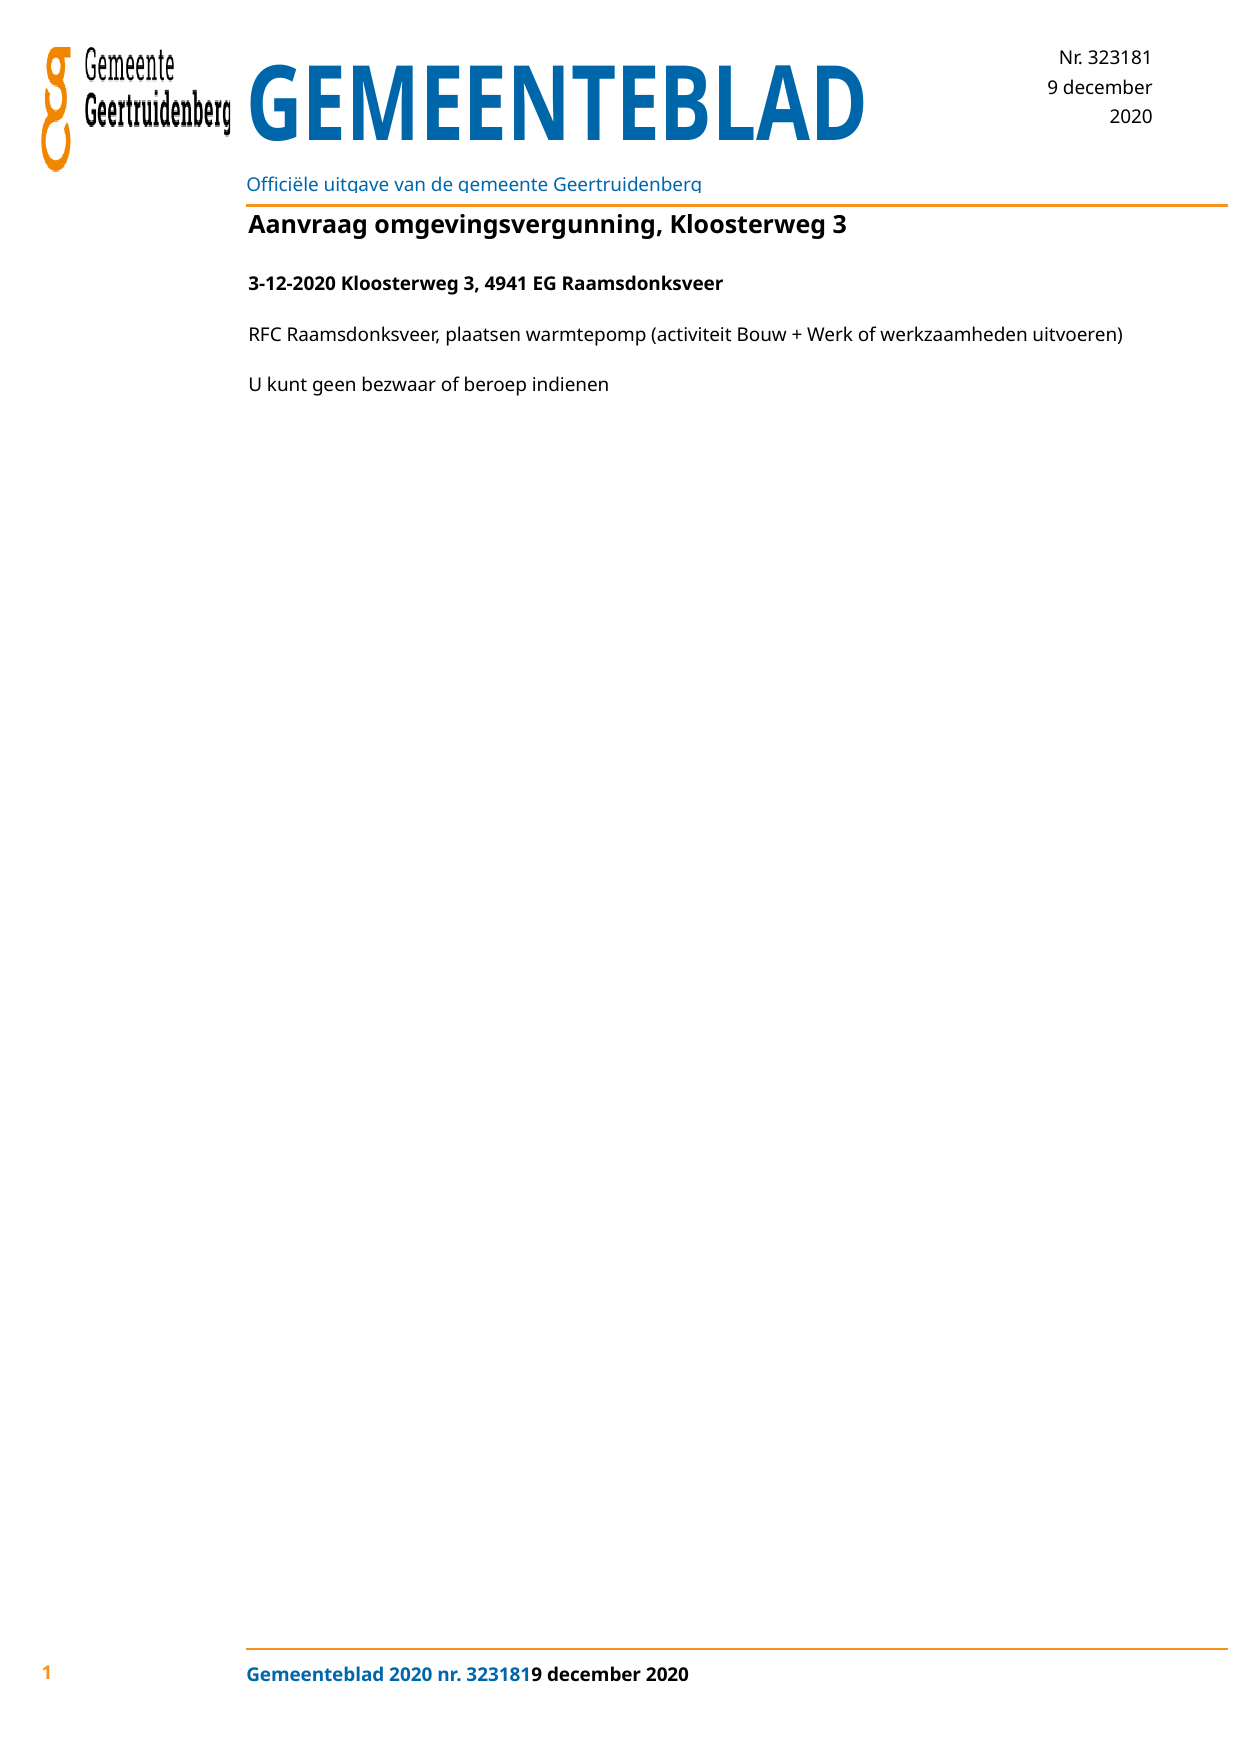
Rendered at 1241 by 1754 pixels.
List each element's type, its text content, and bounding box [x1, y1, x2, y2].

text 3-12-2020 Kloosterweg 3, 4941 EG Raamsdonksveer [248, 270, 1152, 296]
text RFC Raamsdonksveer, plaatsen warmtepomp (activiteit Bouw + Werk of werkzaamheden uitvoeren) [248, 321, 1152, 346]
text U kunt geen bezwaar of beroep indienen [248, 371, 1152, 397]
text Aanvraag omgevingsvergunning, Kloosterweg 3 [248, 207, 1152, 241]
picture [41, 47, 231, 172]
